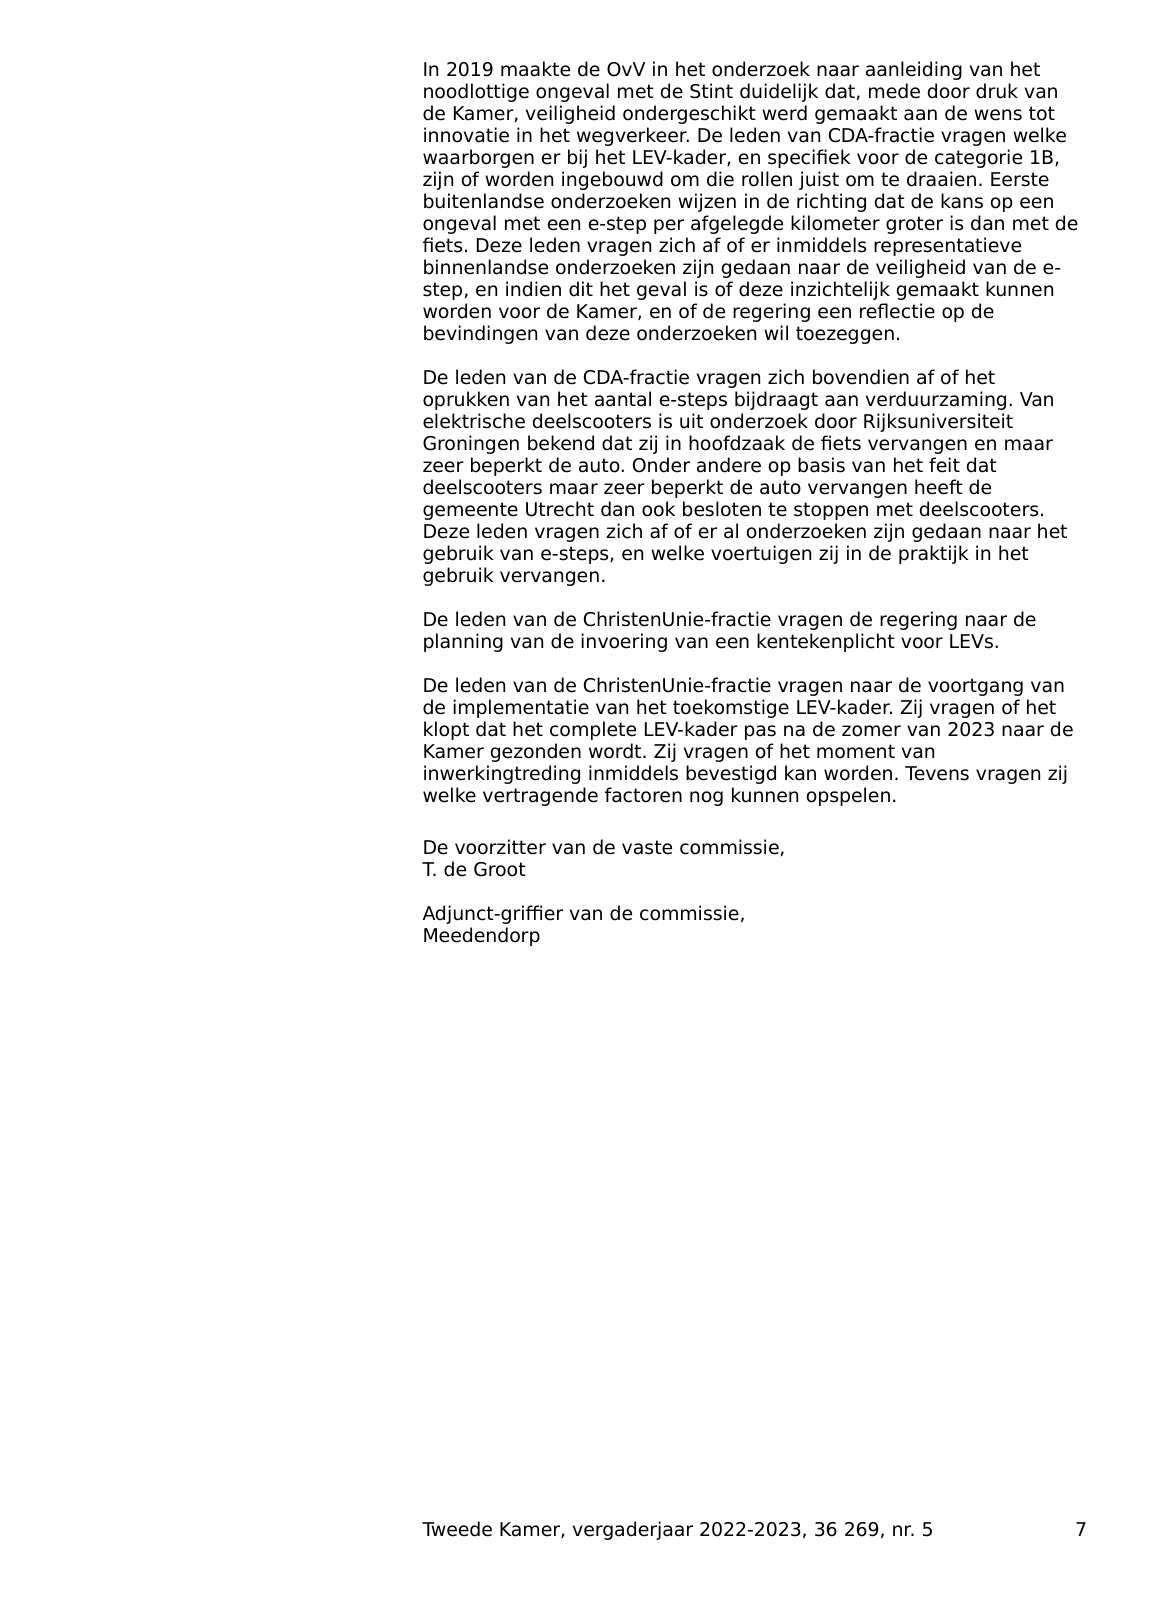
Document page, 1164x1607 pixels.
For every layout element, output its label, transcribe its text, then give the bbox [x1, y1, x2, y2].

text Adjunct-griffier van de commissie, Meedendorp [422, 903, 1087, 947]
text De voorzitter van de vaste commissie, T. de Groot [422, 837, 1087, 881]
text In 2019 maakte de OvV in het onderzoek naar aanleiding van het noodlottige ongeval met de Stint duidelijk dat, mede door druk van de Kamer, veiligheid ondergeschikt werd gemaakt aan de wens tot innovatie in het wegverkeer. De leden van CDA-fractie vragen welke waarborgen er bij het LEV-kader, en specifiek voor de categorie 1B, zijn of worden ingebouwd om die rollen juist om te draaien. Eerste buitenlandse onderzoeken wijzen in de richting dat de kans op een ongeval met een e-step per afgelegde kilometer groter is dan met de fiets. Deze leden vragen zich af of er inmiddels representatieve binnenlandse onderzoeken zijn gedaan naar de veiligheid van de e-step, en indien dit het geval is of deze inzichtelijk gemaakt kunnen worden voor de Kamer, en of de regering een reflectie op de bevindingen van deze onderzoeken wil toezeggen. [422, 59, 1087, 345]
text De leden van de CDA-fractie vragen zich bovendien af of het oprukken van het aantal e-steps bijdraagt aan verduurzaming. Van elektrische deelscooters is uit onderzoek door Rijksuniversiteit Groningen bekend dat zij in hoofdzaak de fiets vervangen en maar zeer beperkt de auto. Onder andere op basis van het feit dat deelscooters maar zeer beperkt de auto vervangen heeft de gemeente Utrecht dan ook besloten te stoppen met deelscooters. Deze leden vragen zich af of er al onderzoeken zijn gedaan naar het gebruik van e-steps, en welke voertuigen zij in de praktijk in het gebruik vervangen. [422, 367, 1087, 587]
text De leden van de ChristenUnie-fractie vragen de regering naar de planning van de invoering van een kentekenplicht voor LEVs. [422, 609, 1087, 653]
text De leden van de ChristenUnie-fractie vragen naar de voortgang van de implementatie van het toekomstige LEV-kader. Zij vragen of het klopt dat het complete LEV-kader pas na de zomer van 2023 naar de Kamer gezonden wordt. Zij vragen of het moment van inwerkingtreding inmiddels bevestigd kan worden. Tevens vragen zij welke vertragende factoren nog kunnen opspelen. [422, 675, 1087, 807]
